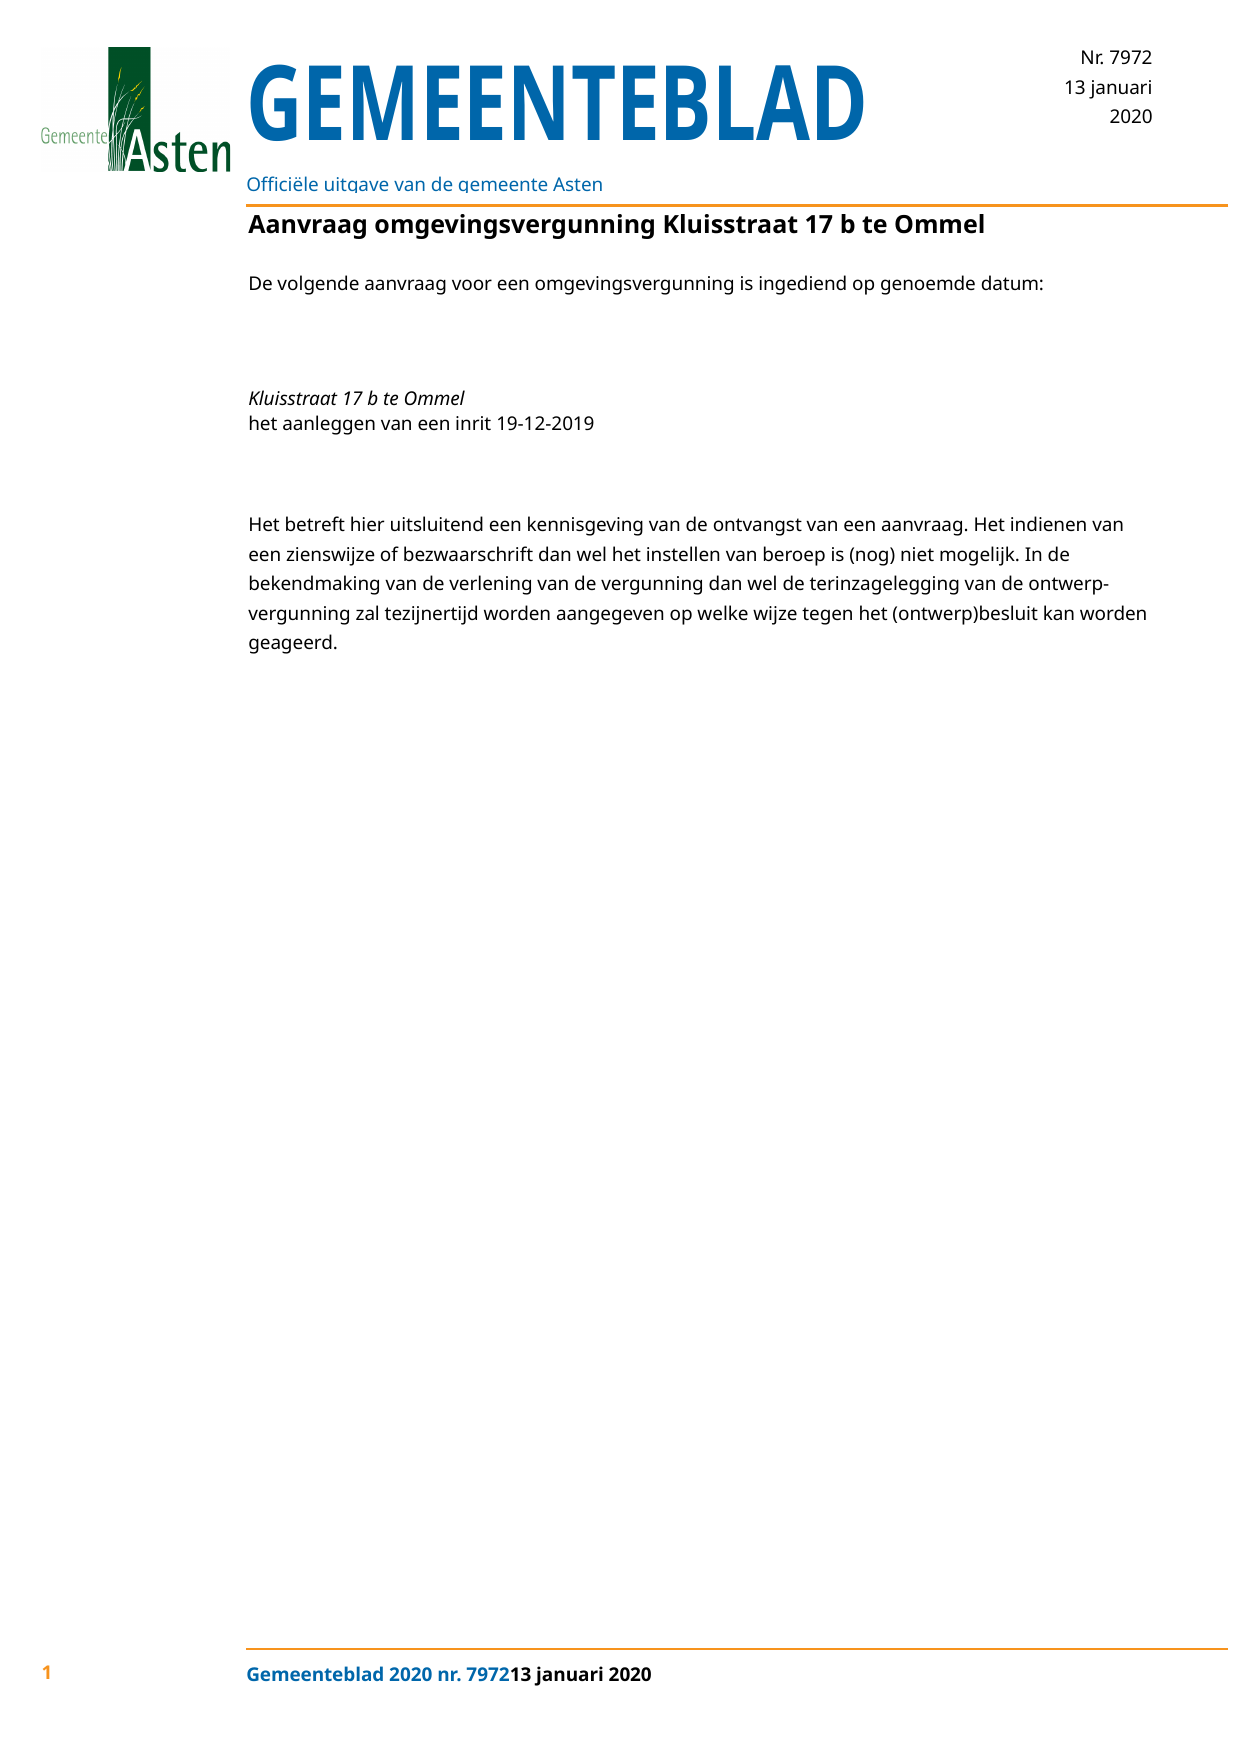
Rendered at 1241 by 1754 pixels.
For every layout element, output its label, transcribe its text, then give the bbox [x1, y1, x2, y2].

text Het betreft hier uitsluitend een kennisgeving van de ontvangst van een aanvraag. Het indienen van een zienswijze of bezwaarschrift dan wel het instellen van beroep is (nog) niet mogelijk. In de bekendmaking van de verlening van de vergunning dan wel de terinzagelegging van de ontwerp-vergunning zal tezijnertijd worden aangegeven op welke wijze tegen het (ontwerp)besluit kan worden geageerd. [248, 511, 1152, 655]
text Kluisstraat 17 b te Ommel [248, 385, 1152, 410]
text Aanvraag omgevingsvergunning Kluisstraat 17 b te Ommel [248, 207, 1152, 241]
text De volgende aanvraag voor een omgevingsvergunning is ingediend op genoemde datum: [248, 270, 1152, 296]
picture [41, 47, 231, 172]
text het aanleggen van een inrit 19-12-2019 [248, 410, 1152, 436]
